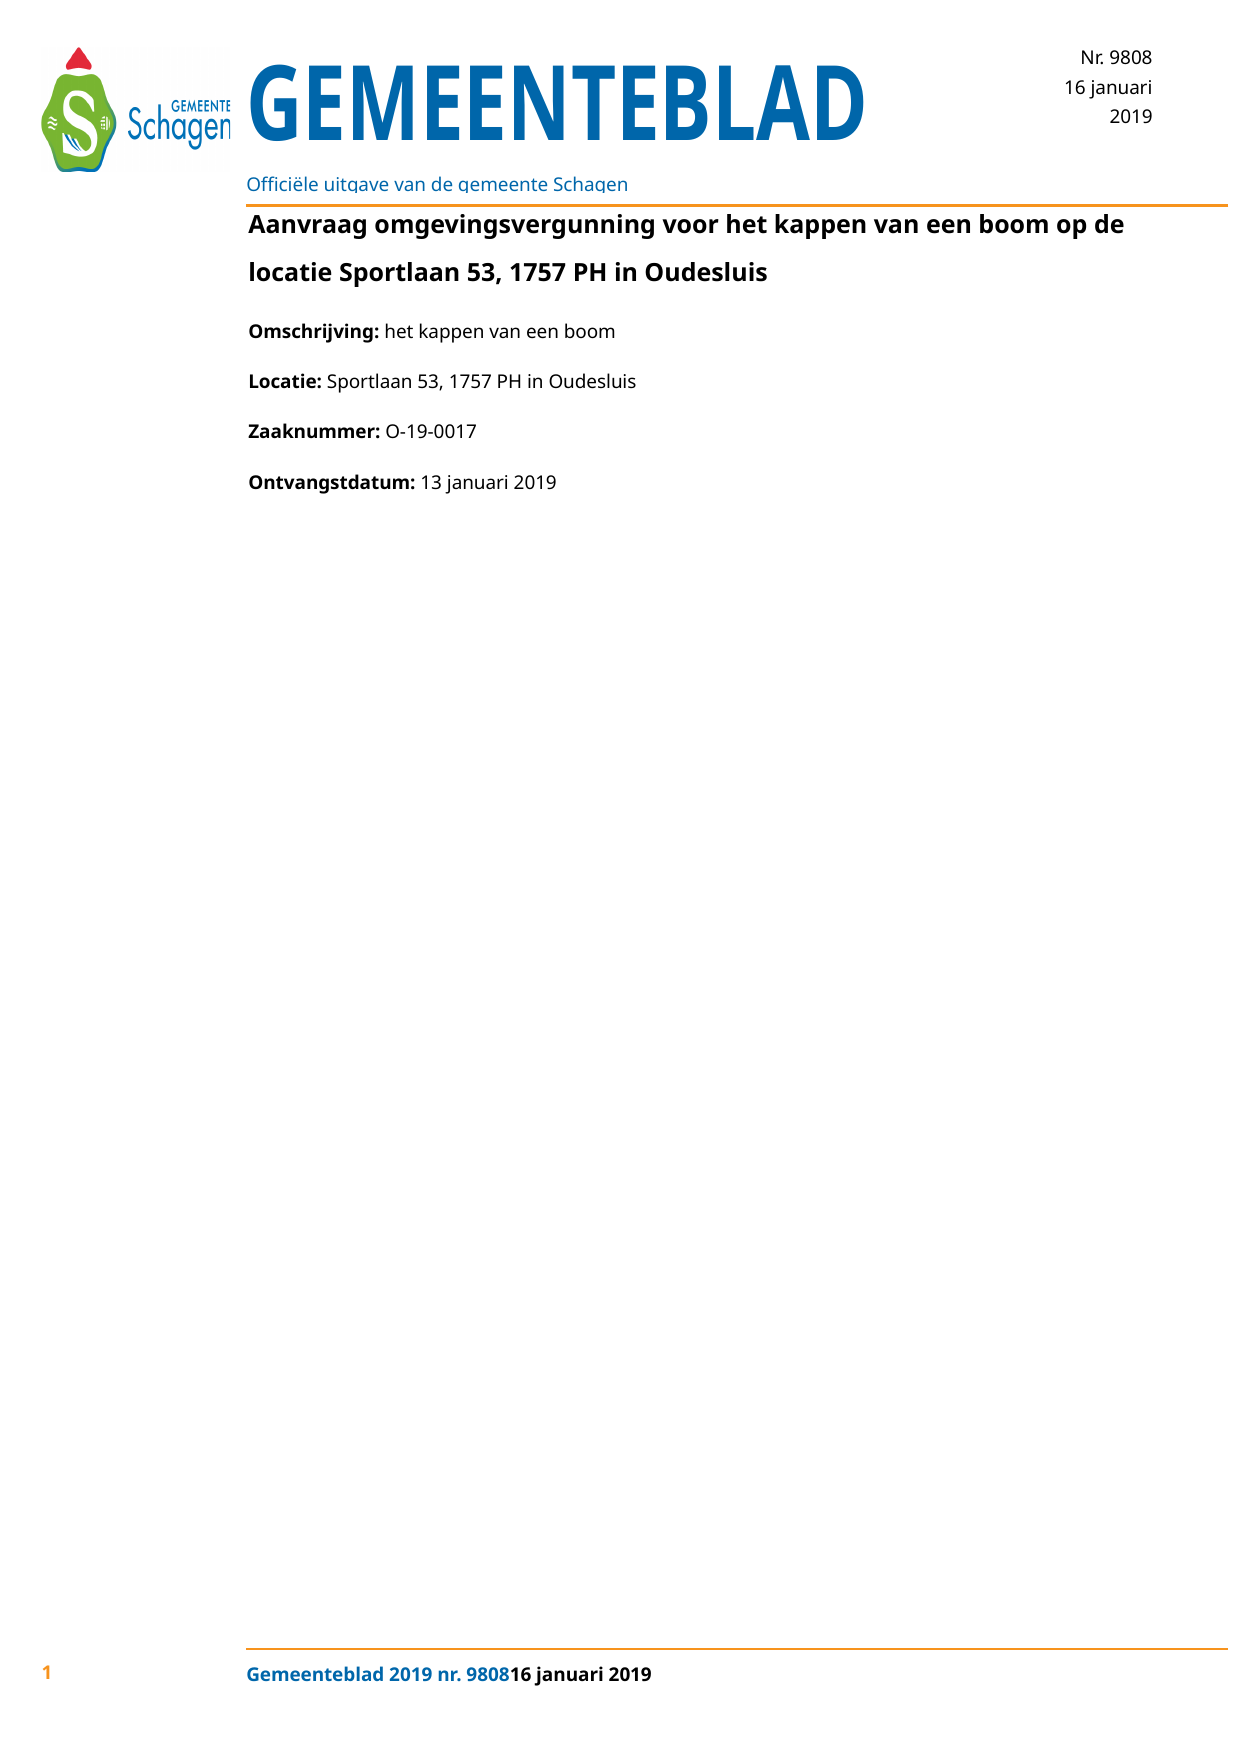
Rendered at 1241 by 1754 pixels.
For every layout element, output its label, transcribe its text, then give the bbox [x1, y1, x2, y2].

text Zaaknummer: O-19-0017 [248, 419, 1152, 444]
text Omschrijving: het kappen van een boom [248, 318, 1152, 344]
text Aanvraag omgevingsvergunning voor het kappen van een boom op de locatie Sportlaan 53, 1757 PH in Oudesluis [248, 207, 1152, 288]
picture [41, 47, 231, 172]
text Ontvangstdatum: 13 januari 2019 [248, 469, 1152, 495]
text Locatie: Sportlaan 53, 1757 PH in Oudesluis [248, 368, 1152, 394]
